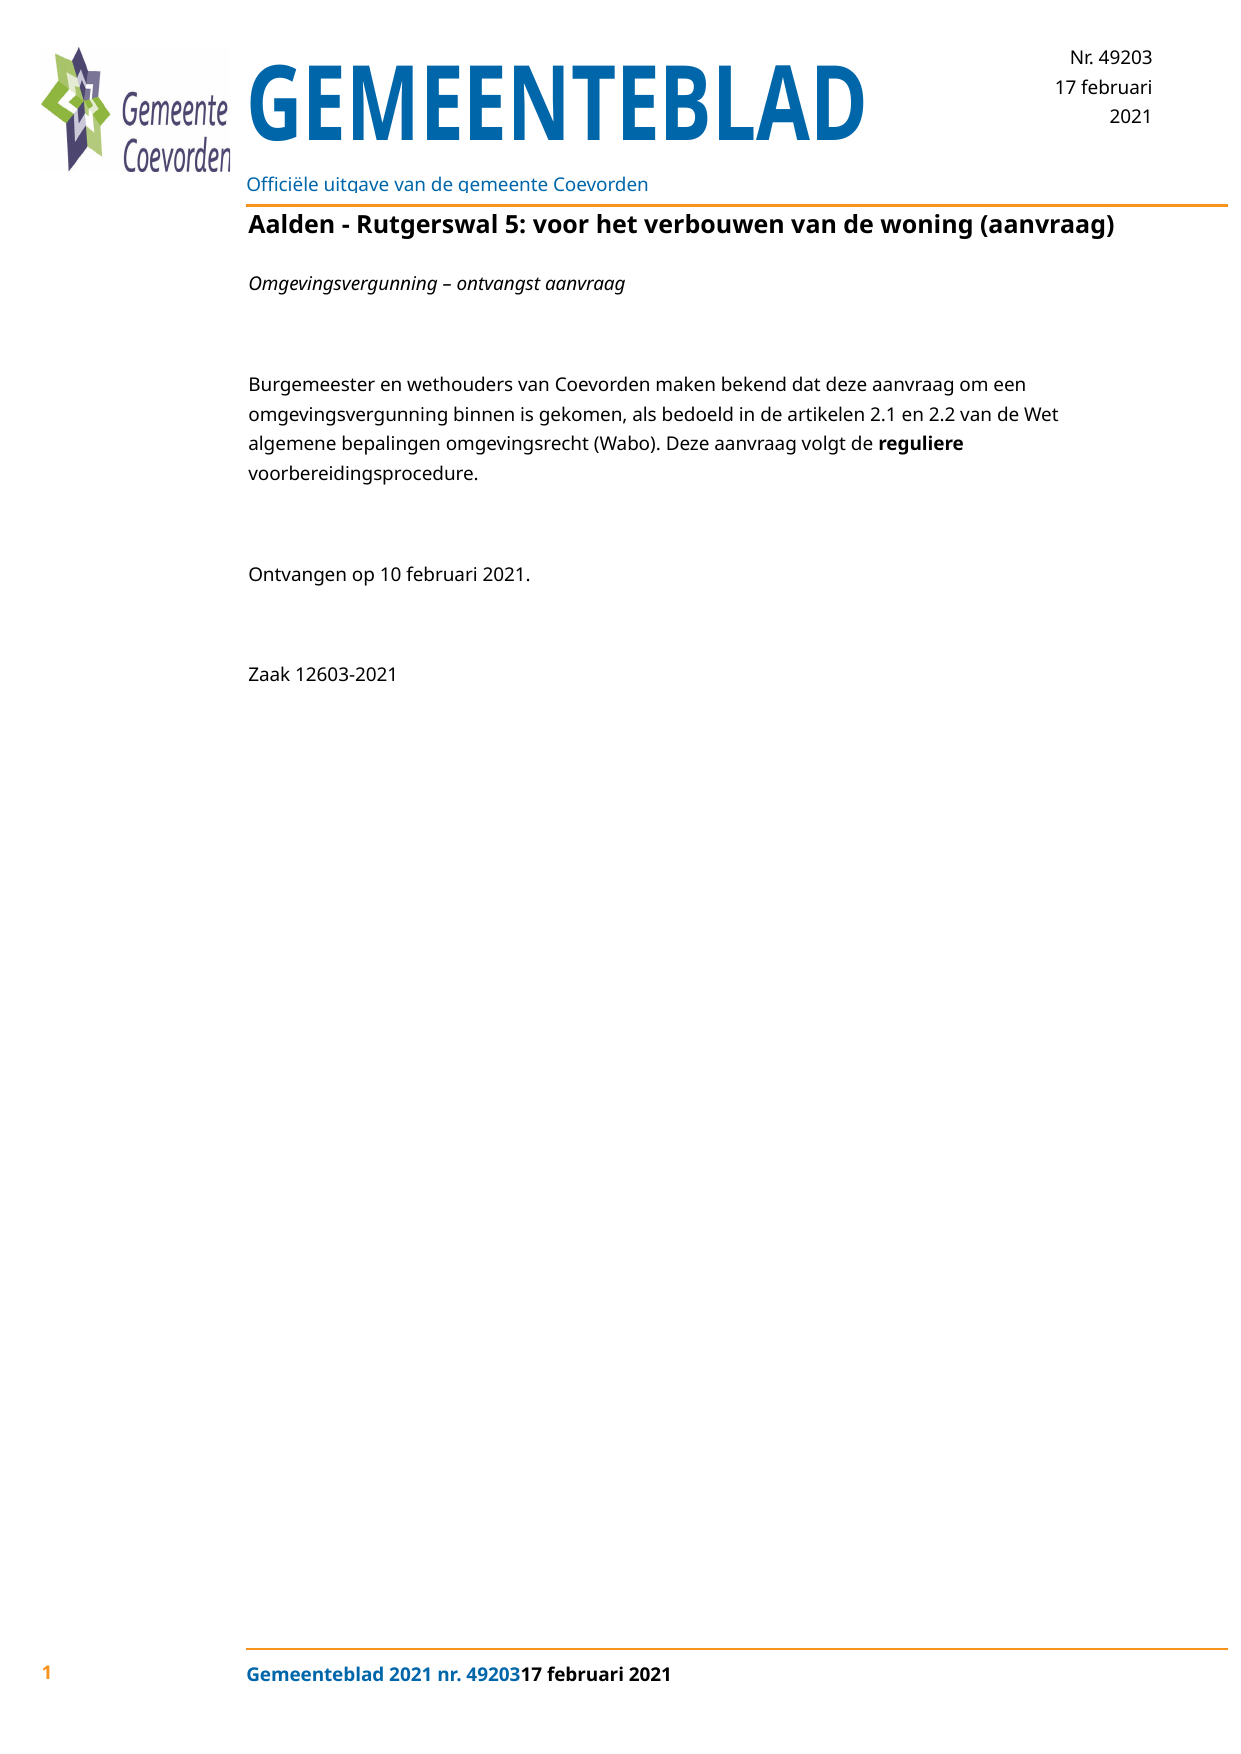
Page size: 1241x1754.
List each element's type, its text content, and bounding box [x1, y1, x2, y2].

text Zaak 12603-2021 [248, 662, 1152, 687]
text Burgemeester en wethouders van Coevorden maken bekend dat deze aanvraag om een omgevingsvergunning binnen is gekomen, als bedoeld in de artikelen 2.1 en 2.2 van de Wet algemene bepalingen omgevingsrecht (Wabo). Deze aanvraag volgt de reguliere voorbereidingsprocedure. [248, 371, 1152, 486]
picture [41, 47, 231, 172]
text Omgevingsvergunning – ontvangst aanvraag [248, 270, 1152, 296]
text Aalden - Rutgerswal 5: voor het verbouwen van de woning (aanvraag) [248, 207, 1152, 241]
text Ontvangen op 10 februari 2021. [248, 561, 1152, 586]
